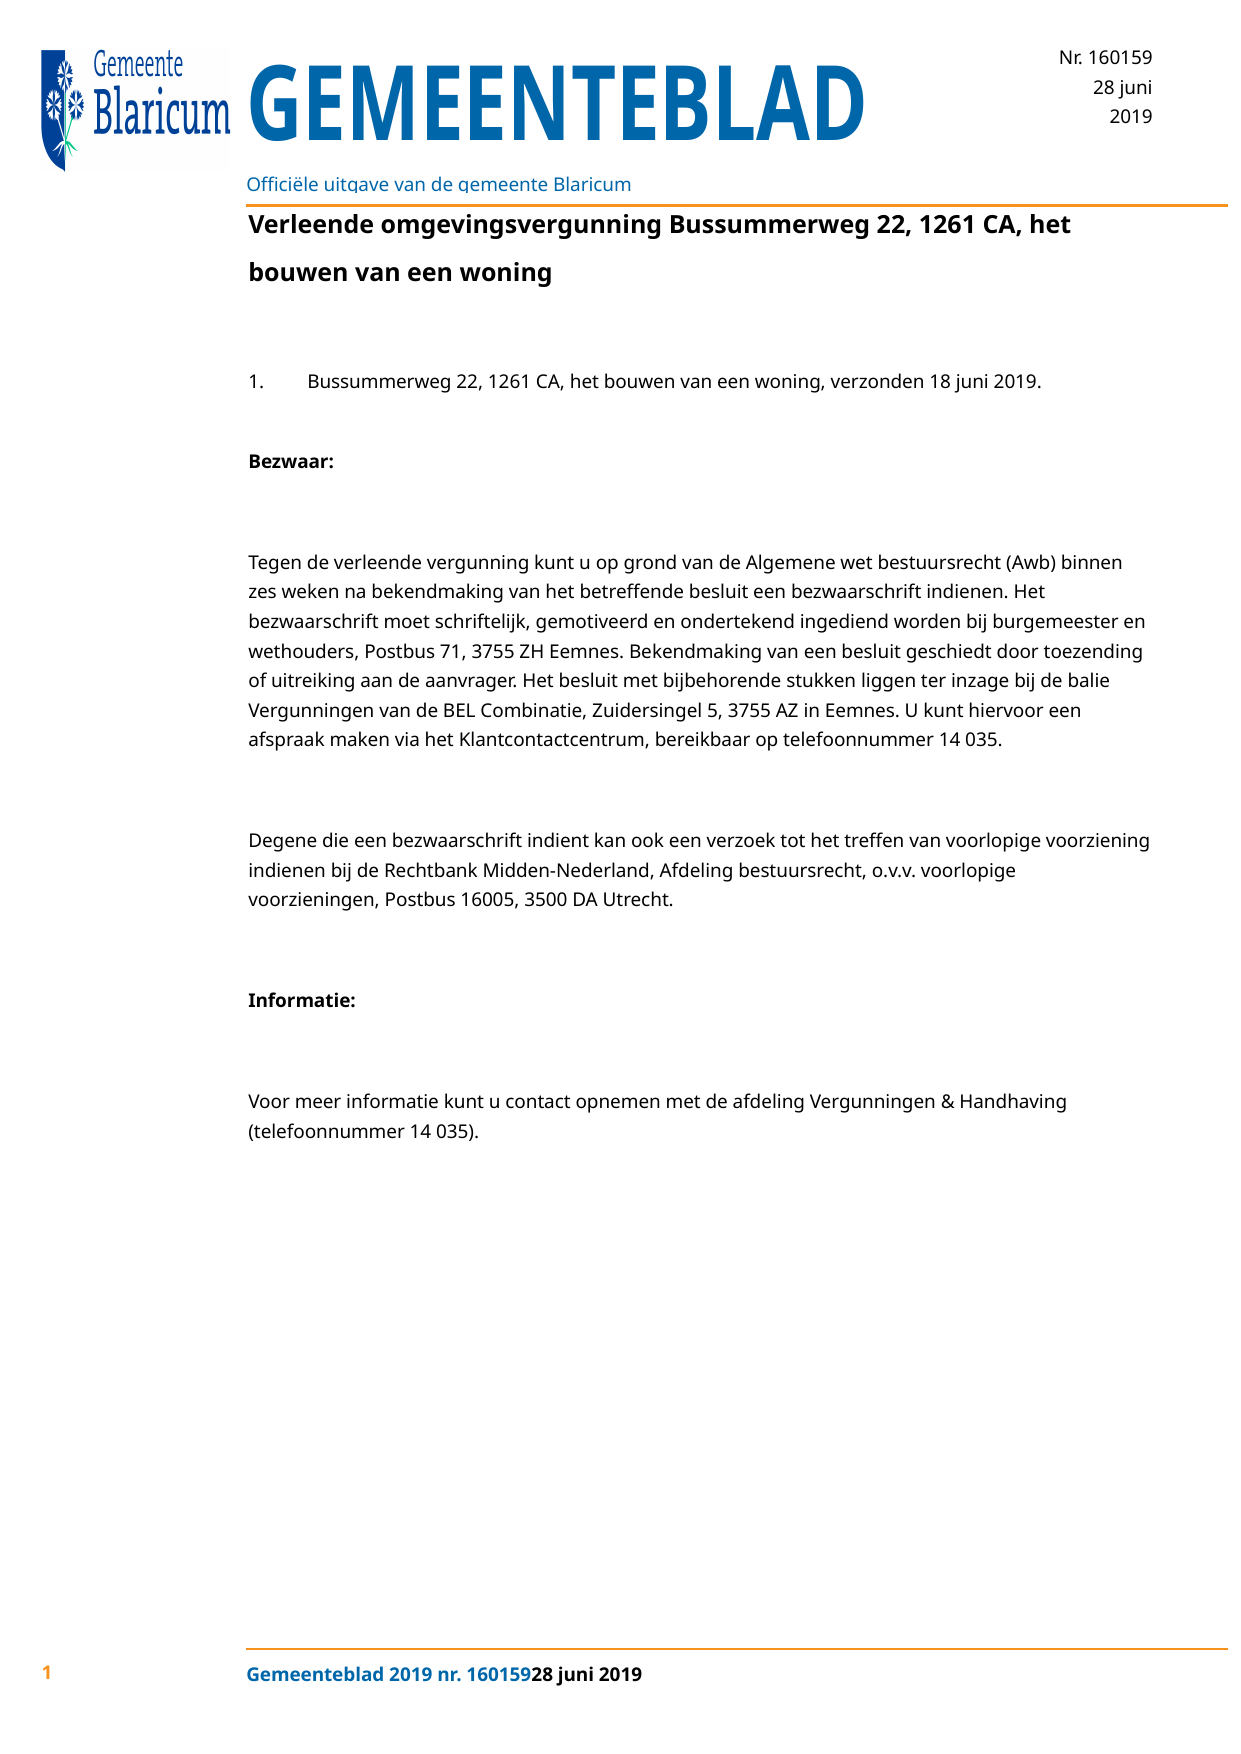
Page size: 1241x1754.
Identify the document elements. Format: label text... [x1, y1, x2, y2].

text Voor meer informatie kunt u contact opnemen met de afdeling Vergunningen & Handhaving (telefoonnummer 14 035). [248, 1088, 1152, 1144]
text Tegen de verleende vergunning kunt u op grond van de Algemene wet bestuursrecht (Awb) binnen zes weken na bekendmaking van het betreffende besluit een bezwaarschrift indienen. Het bezwaarschrift moet schriftelijk, gemotiveerd en ondertekend ingediend worden bij burgemeester en wethouders, Postbus 71, 3755 ZH Eemnes. Bekendmaking van een besluit geschiedt door toezending of uitreiking aan de aanvrager. Het besluit met bijbehorende stukken liggen ter inzage bij de balie Vergunningen van de BEL Combinatie, Zuidersingel 5, 3755 AZ in Eemnes. U kunt hiervoor een afspraak maken via het Klantcontactcentrum, bereikbaar op telefoonnummer 14 035. [248, 549, 1152, 752]
list Bussummerweg 22, 1261 CA, het bouwen van een woning, verzonden 18 juni 2019. [248, 368, 1152, 394]
text Verleende omgevingsvergunning Bussummerweg 22, 1261 CA, het bouwen van een woning [248, 207, 1152, 288]
picture [41, 47, 231, 172]
text Bezwaar: [248, 448, 1152, 474]
text Informatie: [248, 987, 1152, 1013]
text Degene die een bezwaarschrift indient kan ook een verzoek tot het treffen van voorlopige voorziening indienen bij de Rechtbank Midden-Nederland, Afdeling bestuursrecht, o.v.v. voorlopige voorzieningen, Postbus 16005, 3500 DA Utrecht. [248, 827, 1152, 912]
